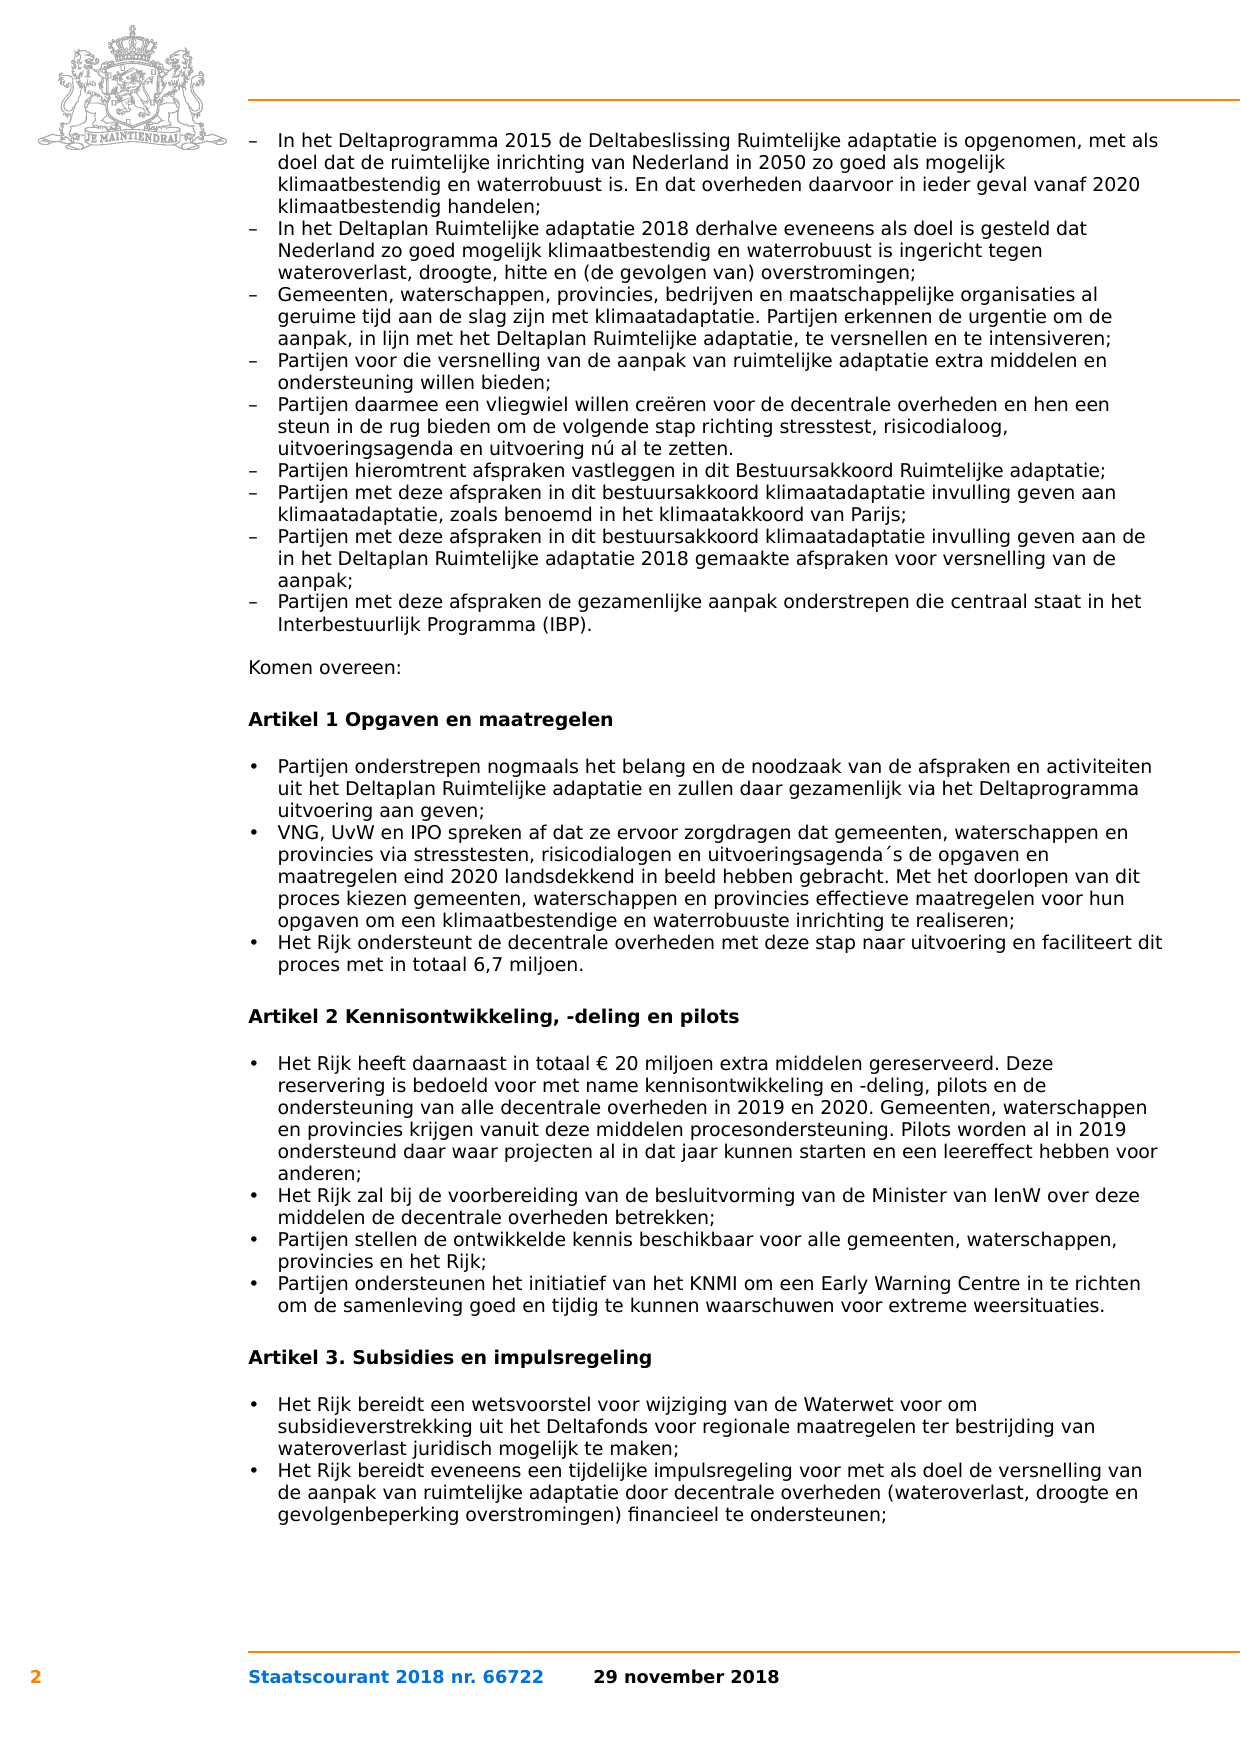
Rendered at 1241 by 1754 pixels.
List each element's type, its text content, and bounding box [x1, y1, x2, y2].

text • Het Rijk bereidt een wetsvoorstel voor wijziging van de Waterwet voor om subsidieverstrekking uit het Deltafonds voor regionale maatregelen ter bestrijding van wateroverlast juridisch mogelijk te maken; [248, 1394, 1163, 1460]
text • Het Rijk bereidt eveneens een tijdelijke impulsregeling voor met als doel de versnelling van de aanpak van ruimtelijke adaptatie door decentrale overheden (wateroverlast, droogte en gevolgenbeperking overstromingen) financieel te ondersteunen; [248, 1460, 1163, 1526]
text • Het Rijk ondersteunt de decentrale overheden met deze stap naar uitvoering en faciliteert dit proces met in totaal 6,7 miljoen. [248, 932, 1163, 976]
text – Gemeenten, waterschappen, provincies, bedrijven en maatschappelijke organisaties al geruime tijd aan de slag zijn met klimaatadaptatie. Partijen erkennen de urgentie om de aanpak, in lijn met het Deltaplan Ruimtelijke adaptatie, te versnellen en te intensiveren; [248, 284, 1163, 350]
text – In het Deltaprogramma 2015 de Deltabeslissing Ruimtelijke adaptatie is opgenomen, met als doel dat de ruimtelijke inrichting van Nederland in 2050 zo goed als mogelijk klimaatbestendig en waterrobuust is. En dat overheden daarvoor in ieder geval vanaf 2020 klimaatbestendig handelen; [248, 130, 1163, 218]
text • Partijen ondersteunen het initiatief van het KNMI om een Early Warning Centre in te richten om de samenleving goed en tijdig te kunnen waarschuwen voor extreme weersituaties. [248, 1273, 1163, 1317]
text – Partijen hieromtrent afspraken vastleggen in dit Bestuursakkoord Ruimtelijke adaptatie; [248, 459, 1163, 482]
text – Partijen met deze afspraken in dit bestuursakkoord klimaatadaptatie invulling geven aan de in het Deltaplan Ruimtelijke adaptatie 2018 gemaakte afspraken voor versnelling van de aanpak; [248, 526, 1163, 591]
subtitle Artikel 1 Opgaven en maatregelen [248, 709, 1163, 731]
subtitle Artikel 3. Subsidies en impulsregeling [248, 1347, 1163, 1369]
text • Het Rijk zal bij de voorbereiding van de besluitvorming van de Minister van IenW over deze middelen de decentrale overheden betrekken; [248, 1185, 1163, 1229]
text – Partijen met deze afspraken in dit bestuursakkoord klimaatadaptatie invulling geven aan klimaatadaptatie, zoals benoemd in het klimaatakkoord van Parijs; [248, 482, 1163, 526]
text • Partijen stellen de ontwikkelde kennis beschikbaar voor alle gemeenten, waterschappen, provincies en het Rijk; [248, 1229, 1163, 1273]
text – In het Deltaplan Ruimtelijke adaptatie 2018 derhalve eveneens als doel is gesteld dat Nederland zo goed mogelijk klimaatbestendig en waterrobuust is ingericht tegen wateroverlast, droogte, hitte en (de gevolgen van) overstromingen; [248, 218, 1163, 284]
text • Partijen onderstrepen nogmaals het belang en de noodzaak van de afspraken en activiteiten uit het Deltaplan Ruimtelijke adaptatie en zullen daar gezamenlijk via het Deltaprogramma uitvoering aan geven; [248, 756, 1163, 822]
text • VNG, UvW en IPO spreken af dat ze ervoor zorgdragen dat gemeenten, waterschappen en provincies via stresstesten, risicodialogen en uitvoeringsagenda´s de opgaven en maatregelen eind 2020 landsdekkend in beeld hebben gebracht. Met het doorlopen van dit proces kiezen gemeenten, waterschappen en provincies effectieve maatregelen voor hun opgaven om een klimaatbestendige en waterrobuuste inrichting te realiseren; [248, 822, 1163, 932]
text – Partijen daarmee een vliegwiel willen creëren voor de decentrale overheden en hen een steun in de rug bieden om de volgende stap richting stresstest, risicodialoog, uitvoeringsagenda en uitvoering nú al te zetten. [248, 394, 1163, 459]
text – Partijen voor die versnelling van de aanpak van ruimtelijke adaptatie extra middelen en ondersteuning willen bieden; [248, 350, 1163, 394]
text • Het Rijk heeft daarnaast in totaal € 20 miljoen extra middelen gereserveerd. Deze reservering is bedoeld voor met name kennisontwikkeling en -deling, pilots en de ondersteuning van alle decentrale overheden in 2019 en 2020. Gemeenten, waterschappen en provincies krijgen vanuit deze middelen procesondersteuning. Pilots worden al in 2019 ondersteund daar waar projecten al in dat jaar kunnen starten en een leereffect hebben voor anderen; [248, 1053, 1163, 1185]
text Komen overeen: [248, 657, 1163, 679]
picture [38, 25, 227, 150]
text – Partijen met deze afspraken de gezamenlijke aanpak onderstrepen die centraal staat in het Interbestuurlijk Programma (IBP). [248, 591, 1163, 635]
subtitle Artikel 2 Kennisontwikkeling, -deling en pilots [248, 1006, 1163, 1028]
